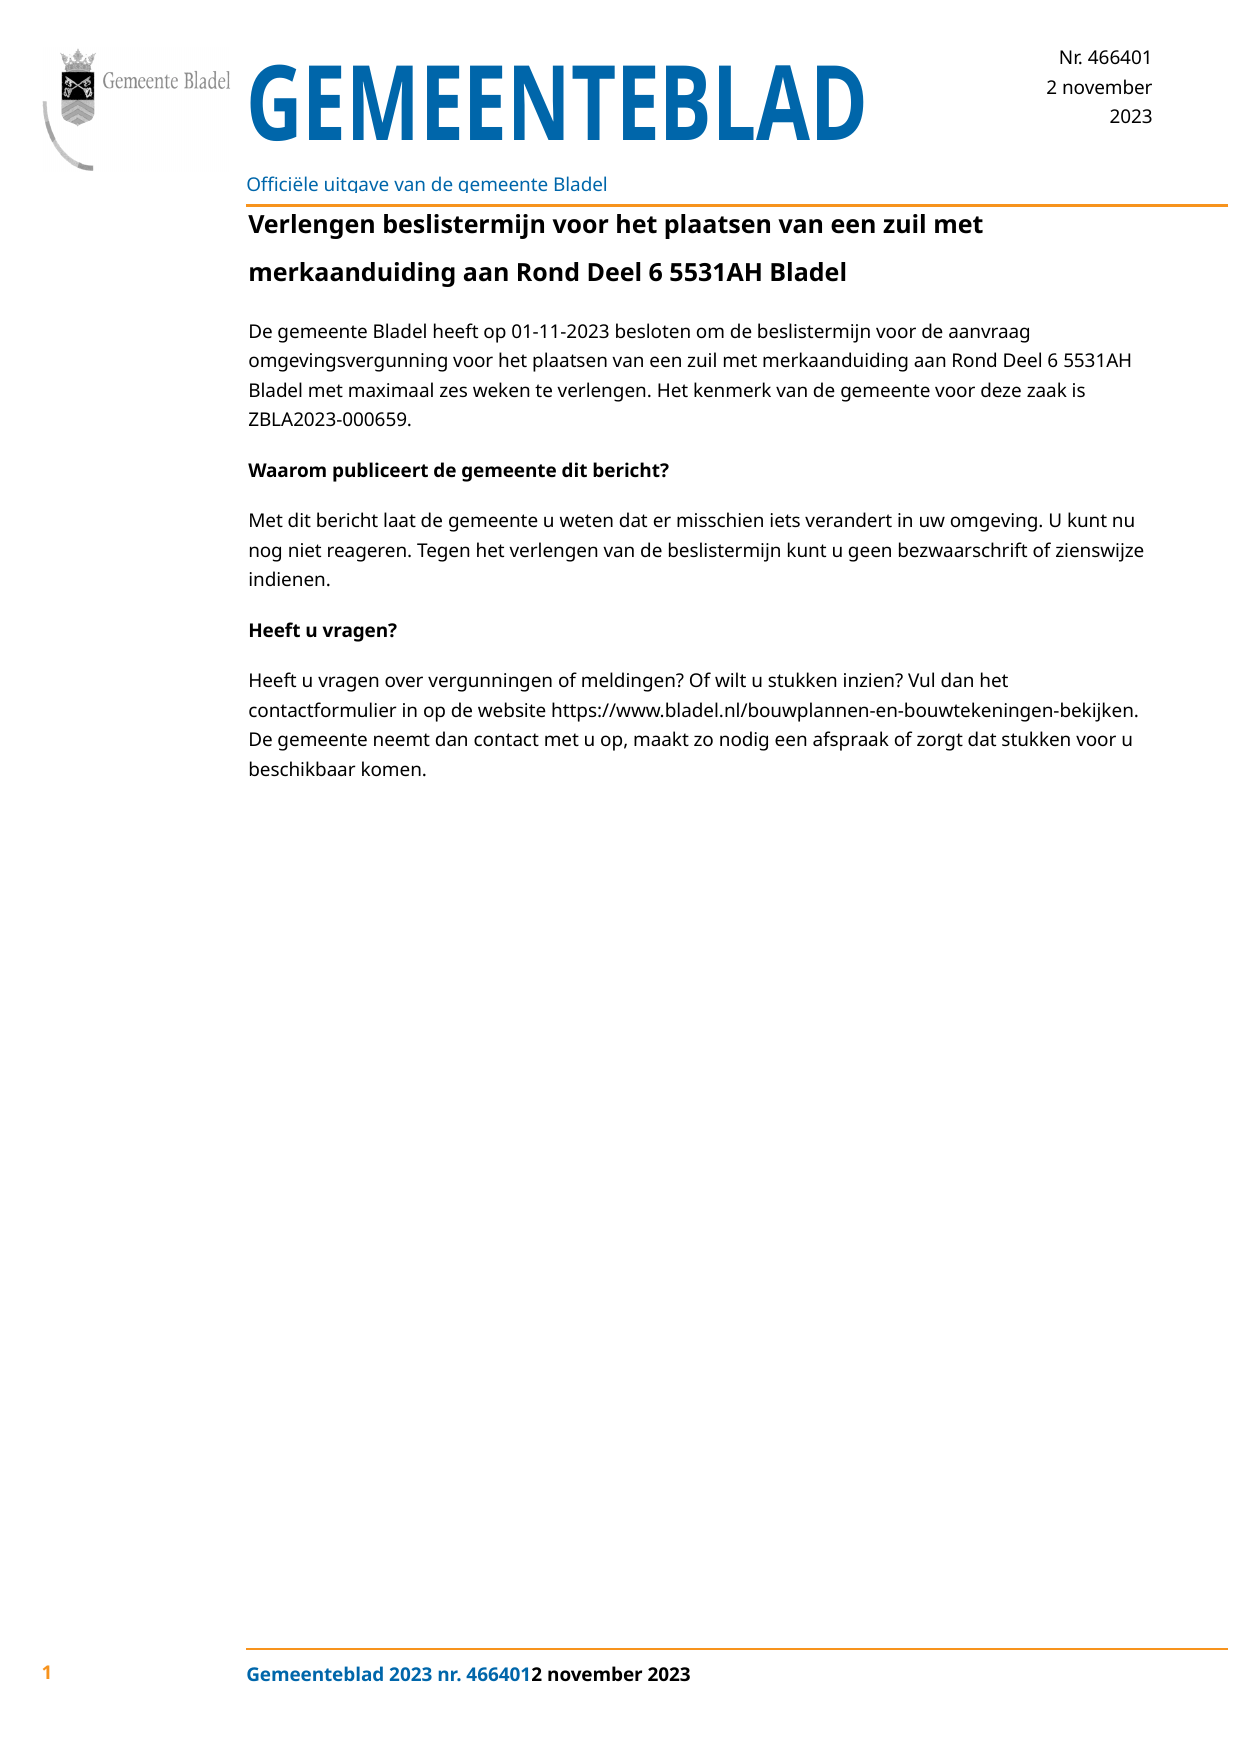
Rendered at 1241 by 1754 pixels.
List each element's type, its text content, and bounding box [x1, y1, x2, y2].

text Waarom publiceert de gemeente dit bericht? [248, 457, 1152, 483]
text De gemeente Bladel heeft op 01-11-2023 besloten om de beslistermijn voor de aanvraag omgevingsvergunning voor het plaatsen van een zuil met merkaanduiding aan Rond Deel 6 5531AH Bladel met maximaal zes weken te verlengen. Het kenmerk van de gemeente voor deze zaak is ZBLA2023-000659. [248, 318, 1152, 432]
picture [41, 47, 231, 172]
text Heeft u vragen over vergunningen of meldingen? Of wilt u stukken inzien? Vul dan het contactformulier in op de website https://www.bladel.nl/bouwplannen-en-bouwtekeningen-bekijken. De gemeente neemt dan contact met u op, maakt zo nodig een afspraak of zorgt dat stukken voor u beschikbaar komen. [248, 667, 1152, 782]
text Heeft u vragen? [248, 617, 1152, 643]
text Met dit bericht laat de gemeente u weten dat er misschien iets verandert in uw omgeving. U kunt nu nog niet reageren. Tegen het verlengen van de beslistermijn kunt u geen bezwaarschrift of zienswijze indienen. [248, 507, 1152, 592]
text Verlengen beslistermijn voor het plaatsen van een zuil met merkaanduiding aan Rond Deel 6 5531AH Bladel [248, 207, 1152, 288]
